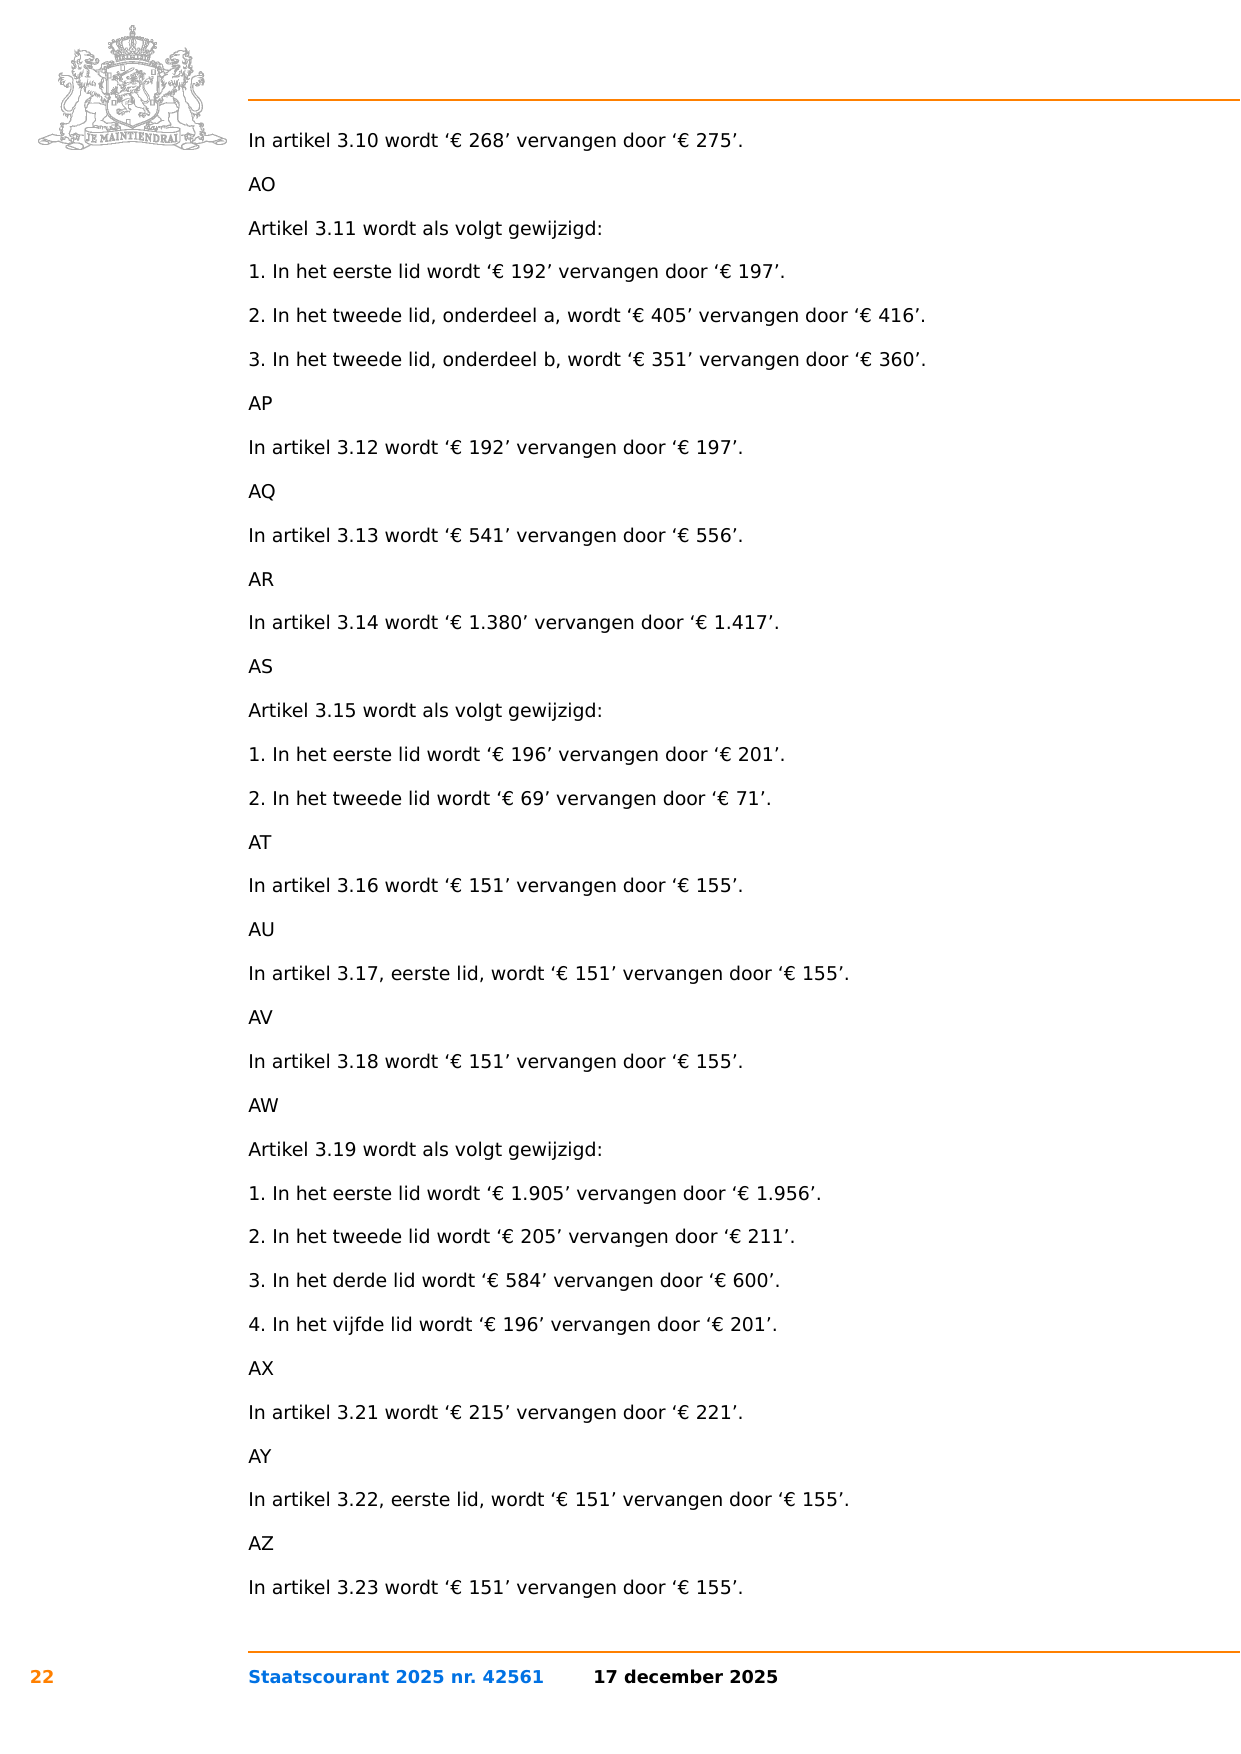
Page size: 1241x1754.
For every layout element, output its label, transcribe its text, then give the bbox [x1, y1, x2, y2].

text In artikel 3.22, eerste lid, wordt ‘€ 151’ vervangen door ‘€ 155’. [248, 1489, 1163, 1511]
text In artikel 3.12 wordt ‘€ 192’ vervangen door ‘€ 197’. [248, 437, 1163, 459]
text 2. In het tweede lid wordt ‘€ 69’ vervangen door ‘€ 71’. [248, 788, 1163, 810]
text AR [248, 568, 1163, 590]
text 1. In het eerste lid wordt ‘€ 196’ vervangen door ‘€ 201’. [248, 744, 1163, 766]
text AS [248, 656, 1163, 678]
text Artikel 3.15 wordt als volgt gewijzigd: [248, 700, 1163, 722]
text In artikel 3.17, eerste lid, wordt ‘€ 151’ vervangen door ‘€ 155’. [248, 963, 1163, 985]
text 2. In het tweede lid, onderdeel a, wordt ‘€ 405’ vervangen door ‘€ 416’. [248, 305, 1163, 327]
text 4. In het vijfde lid wordt ‘€ 196’ vervangen door ‘€ 201’. [248, 1314, 1163, 1336]
text In artikel 3.10 wordt ‘€ 268’ vervangen door ‘€ 275’. [248, 130, 1163, 152]
text AO [248, 174, 1163, 196]
text In artikel 3.14 wordt ‘€ 1.380’ vervangen door ‘€ 1.417’. [248, 612, 1163, 634]
text Artikel 3.19 wordt als volgt gewijzigd: [248, 1138, 1163, 1161]
text AQ [248, 481, 1163, 503]
text AV [248, 1007, 1163, 1029]
text 1. In het eerste lid wordt ‘€ 1.905’ vervangen door ‘€ 1.956’. [248, 1182, 1163, 1204]
text AP [248, 393, 1163, 415]
text 2. In het tweede lid wordt ‘€ 205’ vervangen door ‘€ 211’. [248, 1226, 1163, 1248]
text In artikel 3.16 wordt ‘€ 151’ vervangen door ‘€ 155’. [248, 875, 1163, 897]
text In artikel 3.23 wordt ‘€ 151’ vervangen door ‘€ 155’. [248, 1577, 1163, 1599]
text AT [248, 832, 1163, 853]
text 3. In het derde lid wordt ‘€ 584’ vervangen door ‘€ 600’. [248, 1270, 1163, 1292]
text AU [248, 919, 1163, 941]
text 3. In het tweede lid, onderdeel b, wordt ‘€ 351’ vervangen door ‘€ 360’. [248, 349, 1163, 371]
picture [38, 25, 227, 150]
text AX [248, 1358, 1163, 1380]
text AW [248, 1095, 1163, 1117]
text In artikel 3.13 wordt ‘€ 541’ vervangen door ‘€ 556’. [248, 524, 1163, 547]
text In artikel 3.21 wordt ‘€ 215’ vervangen door ‘€ 221’. [248, 1402, 1163, 1424]
text AZ [248, 1533, 1163, 1555]
text In artikel 3.18 wordt ‘€ 151’ vervangen door ‘€ 155’. [248, 1051, 1163, 1073]
text Artikel 3.11 wordt als volgt gewijzigd: [248, 218, 1163, 239]
text 1. In het eerste lid wordt ‘€ 192’ vervangen door ‘€ 197’. [248, 261, 1163, 283]
text AY [248, 1446, 1163, 1467]
